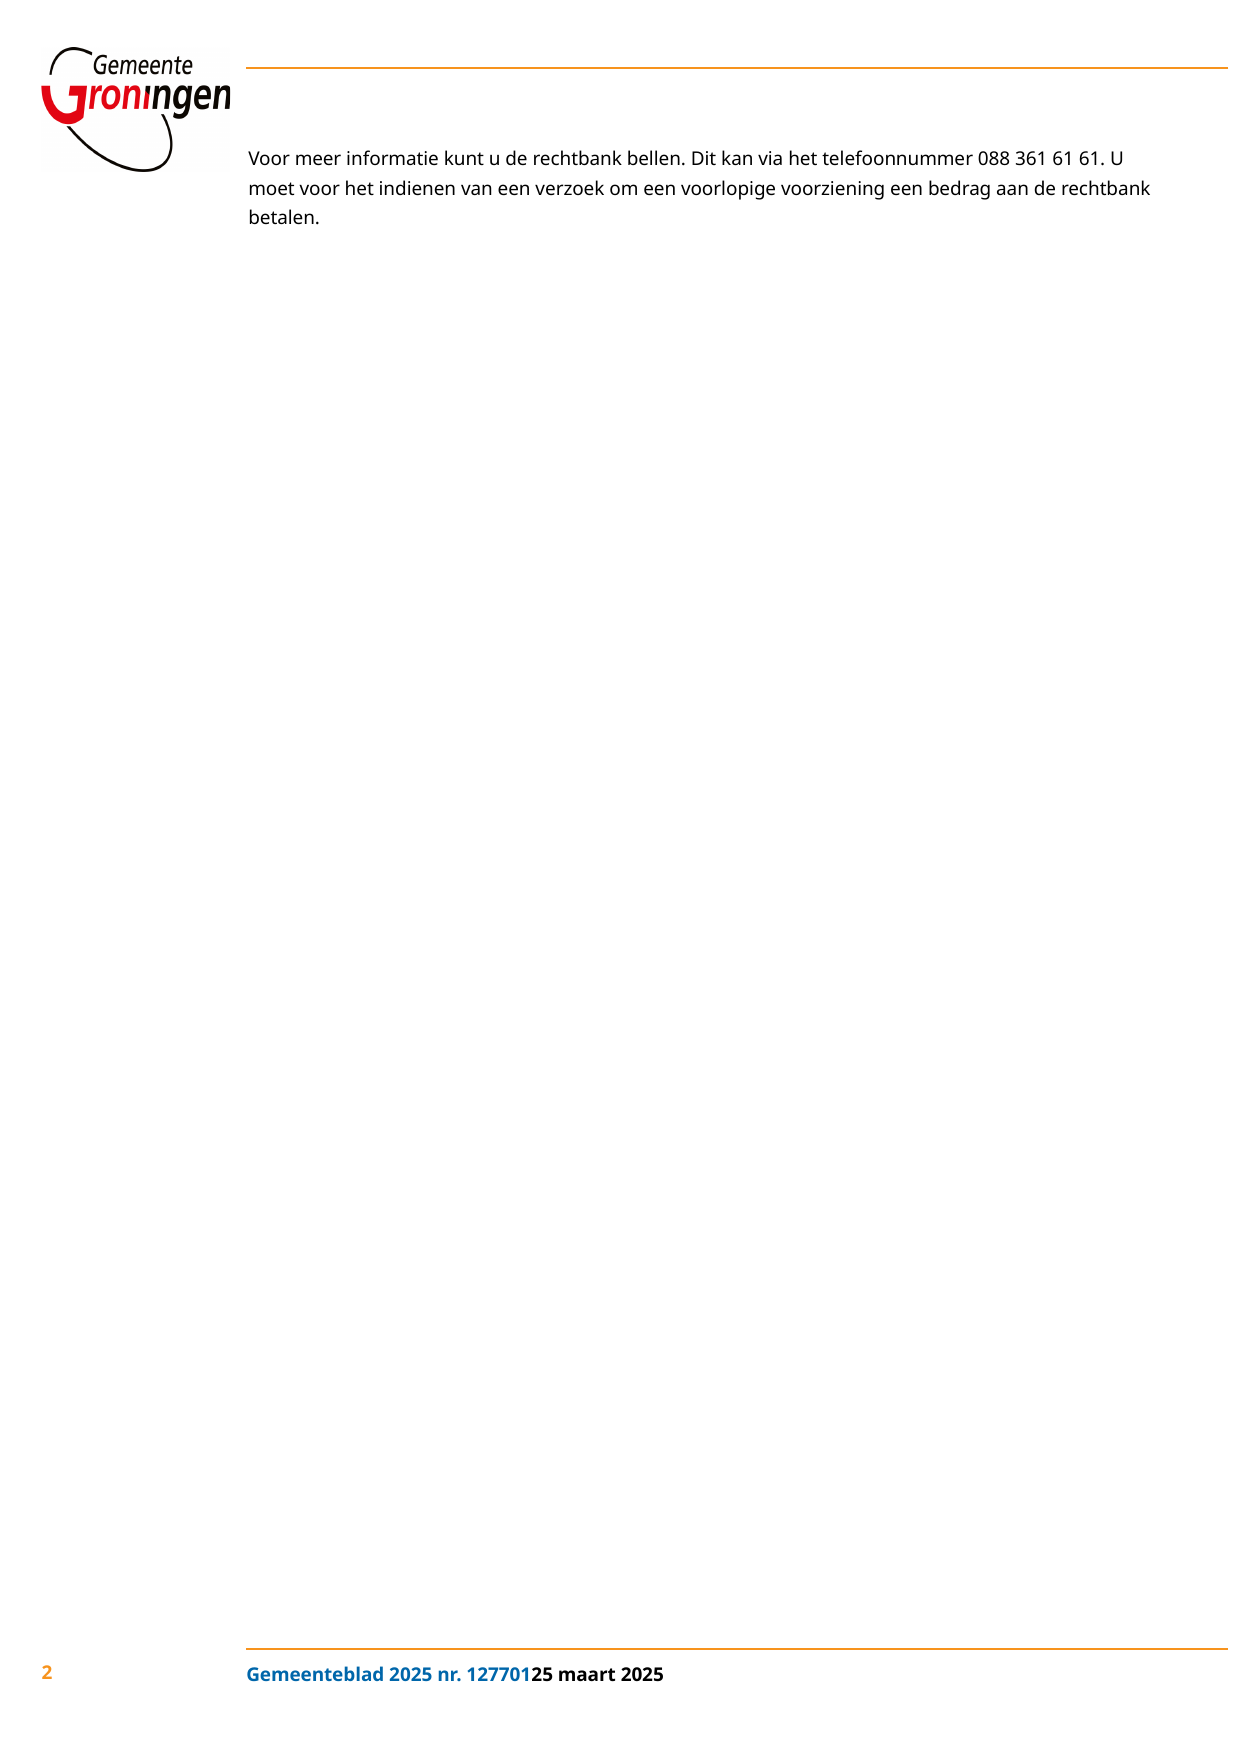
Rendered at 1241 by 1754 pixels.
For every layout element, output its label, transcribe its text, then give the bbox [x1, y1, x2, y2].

picture [41, 47, 231, 172]
text Voor meer informatie kunt u de rechtbank bellen. Dit kan via het telefoonnummer 088 361 61 61. U moet voor het indienen van een verzoek om een voorlopige voorziening een bedrag aan de rechtbank betalen. [248, 145, 1152, 230]
